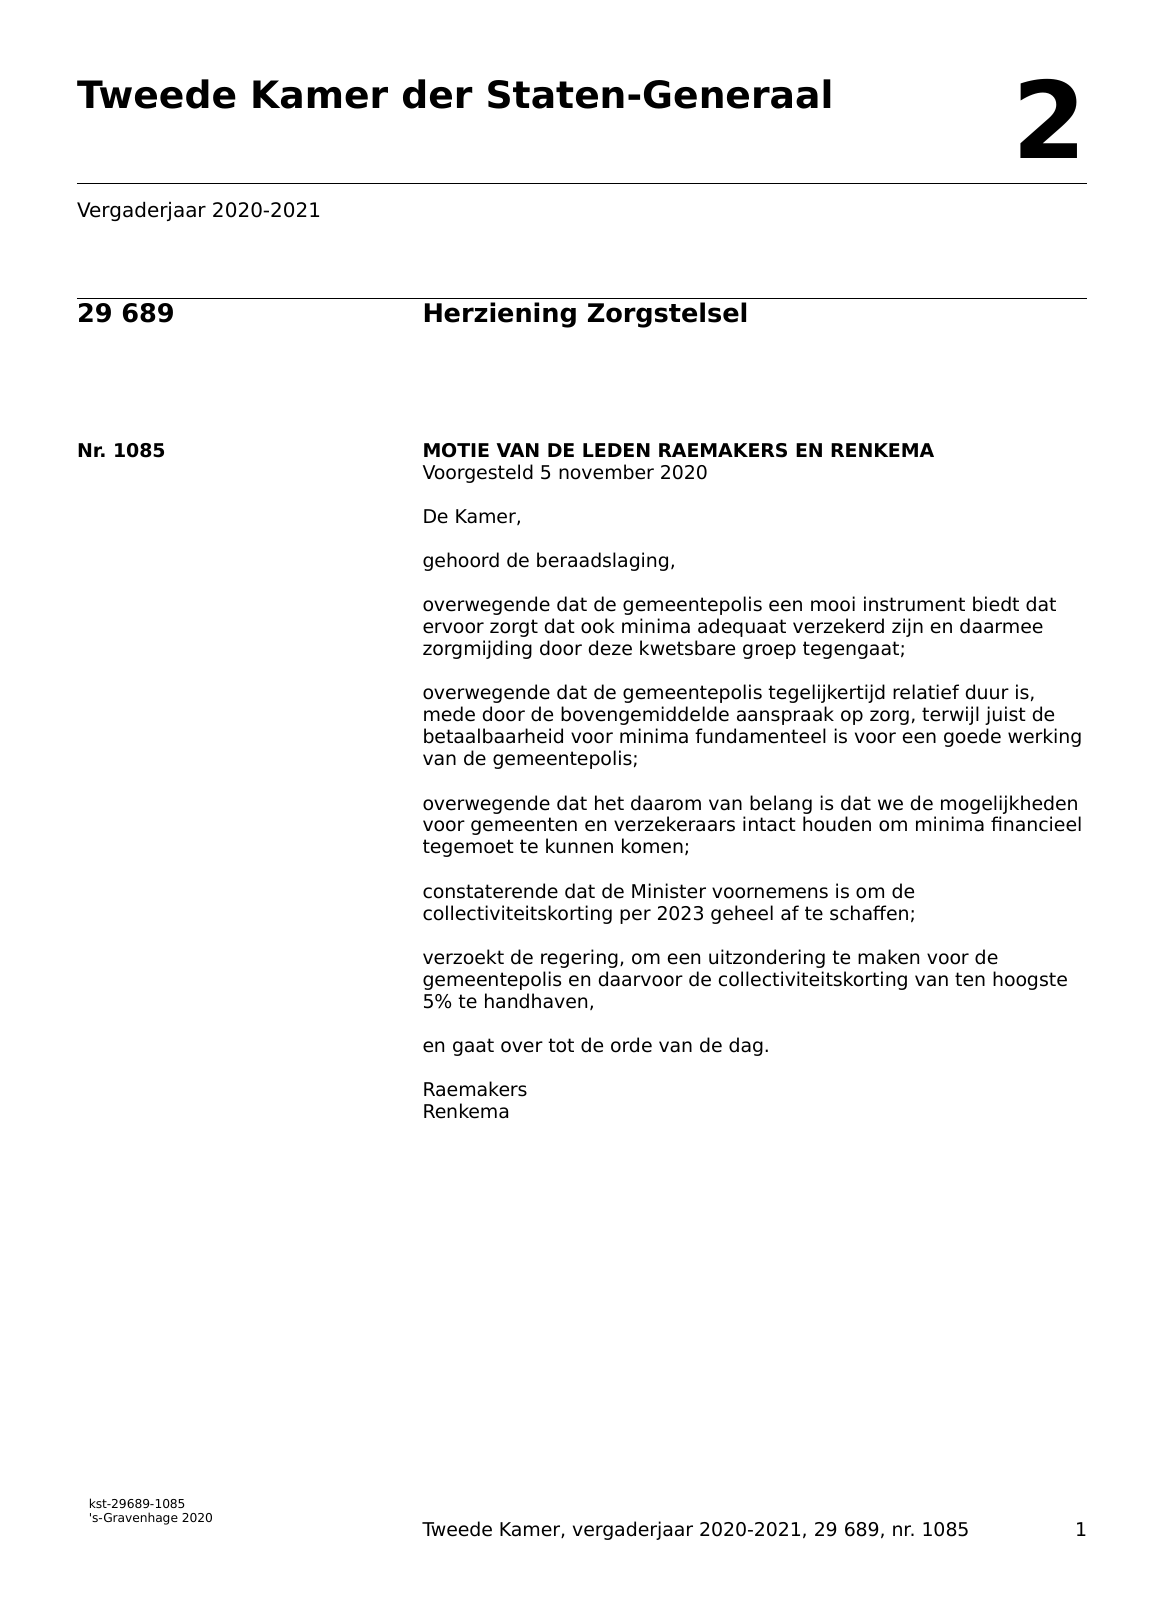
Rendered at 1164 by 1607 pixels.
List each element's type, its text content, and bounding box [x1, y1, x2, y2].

subtitle 29 689 Herziening Zorgstelsel [77, 299, 1087, 329]
text constaterende dat de Minister voornemens is om de collectiviteitskorting per 2023 geheel af te schaffen; [422, 881, 1087, 924]
text kst-29689-1085 [88, 1497, 323, 1511]
table_cell Vergaderjaar 2020-2021 [77, 184, 1087, 298]
text Raemakers [422, 1079, 1087, 1101]
text gehoord de beraadslaging, [422, 550, 1087, 572]
text Voorgesteld 5 november 2020 [422, 462, 1087, 484]
table_header Tweede Kamer der Staten-Generaal [77, 59, 886, 183]
subtitle Nr. 1085 MOTIE VAN DE LEDEN RAEMAKERS EN RENKEMA [77, 440, 1087, 462]
text Renkema [422, 1101, 1087, 1123]
text overwegende dat de gemeentepolis tegelijkertijd relatief duur is, mede door de bovengemiddelde aanspraak op zorg, terwijl juist de betaalbaarheid voor minima fundamenteel is voor een goede werking van de gemeentepolis; [422, 682, 1087, 770]
text en gaat over tot de orde van de dag. [422, 1035, 1087, 1057]
table_header 2 [886, 59, 1087, 183]
text 's-Gravenhage 2020 [88, 1511, 323, 1525]
text overwegende dat het daarom van belang is dat we de mogelijkheden voor gemeenten en verzekeraars intact houden om minima financieel tegemoet te kunnen komen; [422, 792, 1087, 858]
text De Kamer, [422, 506, 1087, 528]
text verzoekt de regering, om een uitzondering te maken voor de gemeentepolis en daarvoor de collectiviteitskorting van ten hoogste 5% te handhaven, [422, 947, 1087, 1013]
text overwegende dat de gemeentepolis een mooi instrument biedt dat ervoor zorgt dat ook minima adequaat verzekerd zijn en daarmee zorgmijding door deze kwetsbare groep tegengaat; [422, 594, 1087, 660]
